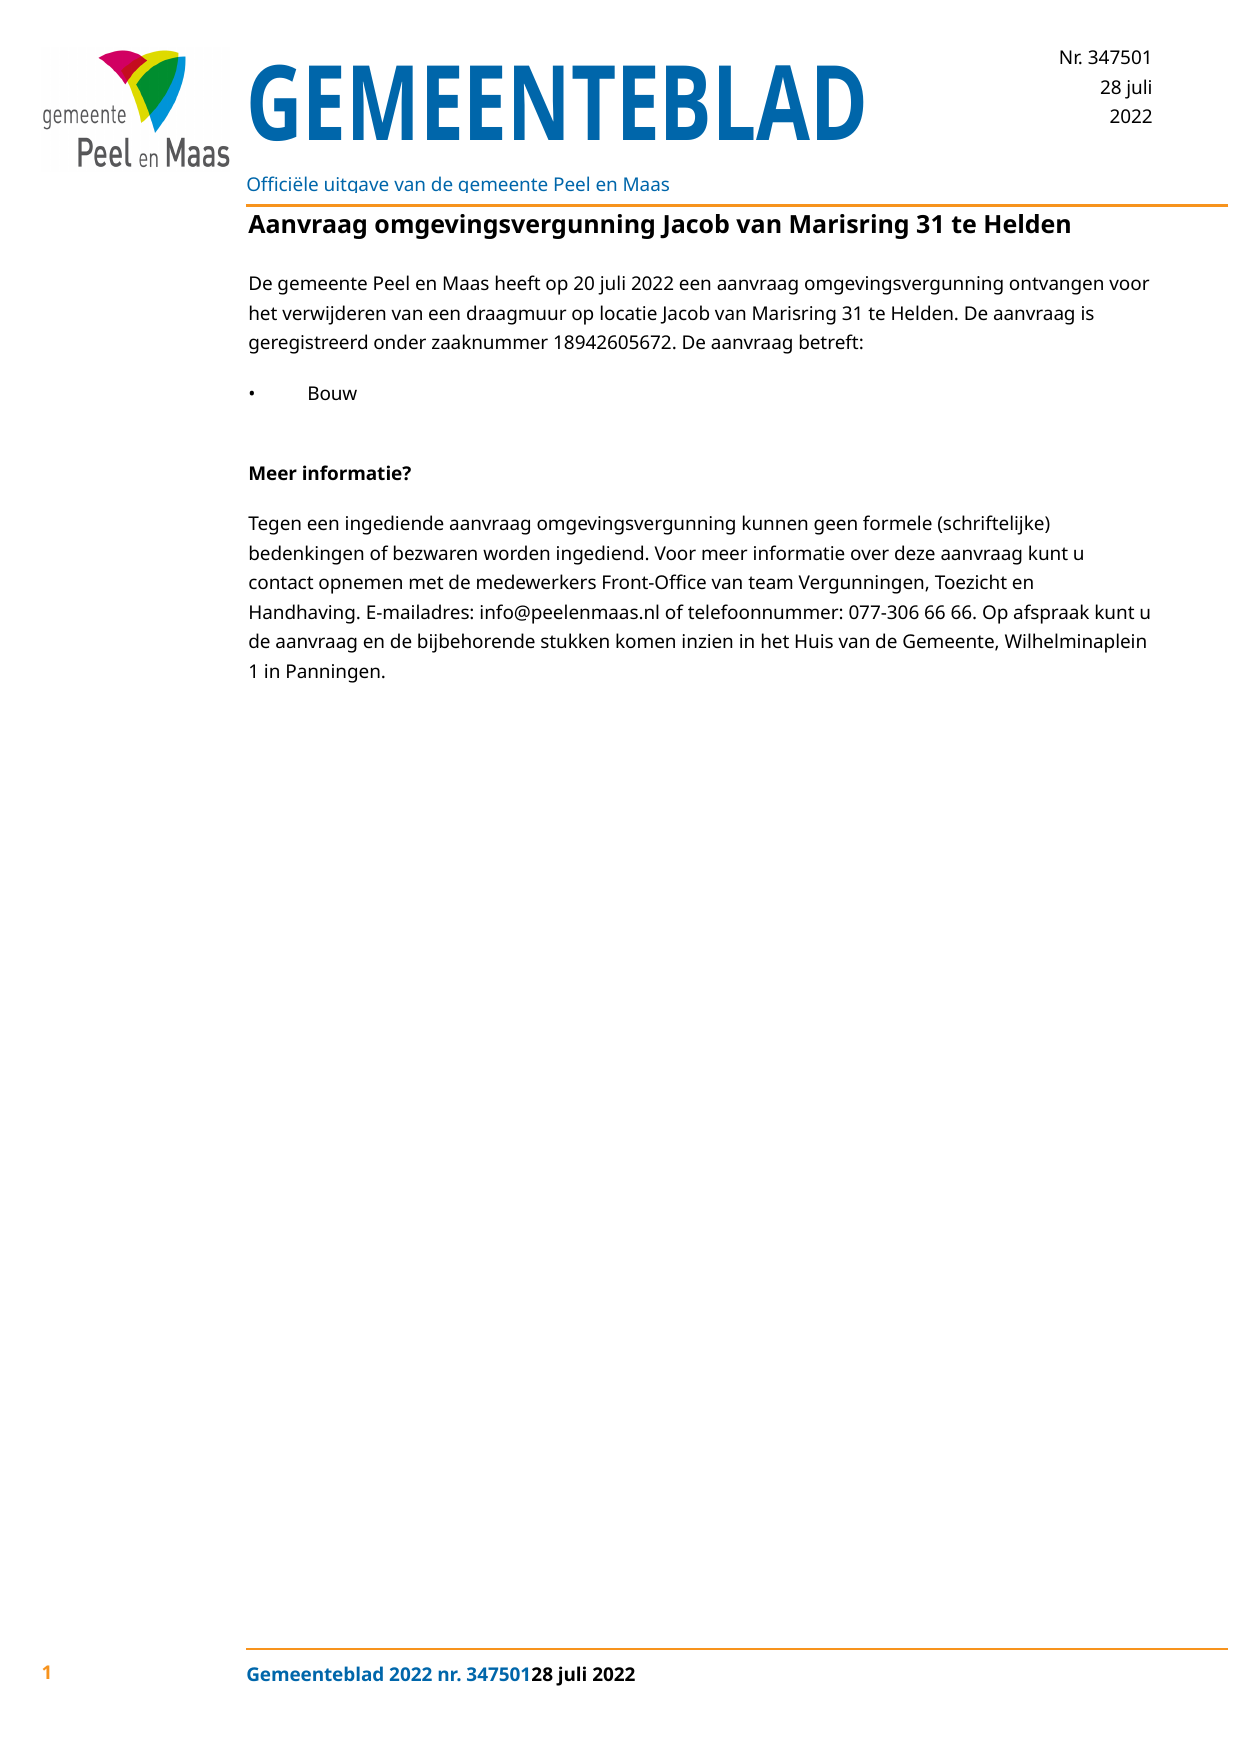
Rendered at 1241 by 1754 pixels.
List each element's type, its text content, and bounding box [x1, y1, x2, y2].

text De gemeente Peel en Maas heeft op 20 juli 2022 een aanvraag omgevingsvergunning ontvangen voor het verwijderen van een draagmuur op locatie Jacob van Marisring 31 te Helden. De aanvraag is geregistreerd onder zaaknummer 18942605672. De aanvraag betreft: [248, 270, 1152, 355]
list Bouw [248, 380, 1152, 406]
text Meer informatie? [248, 460, 1152, 486]
text Aanvraag omgevingsvergunning Jacob van Marisring 31 te Helden [248, 207, 1152, 241]
text Tegen een ingediende aanvraag omgevingsvergunning kunnen geen formele (schriftelijke) bedenkingen of bezwaren worden ingediend. Voor meer informatie over deze aanvraag kunt u contact opnemen met de medewerkers Front-Office van team Vergunningen, Toezicht en Handhaving. E-mailadres: info@peelenmaas.nl of telefoonnummer: 077-306 66 66. Op afspraak kunt u de aanvraag en de bijbehorende stukken komen inzien in het Huis van de Gemeente, Wilhelminaplein 1 in Panningen. [248, 510, 1152, 684]
picture [41, 47, 231, 172]
